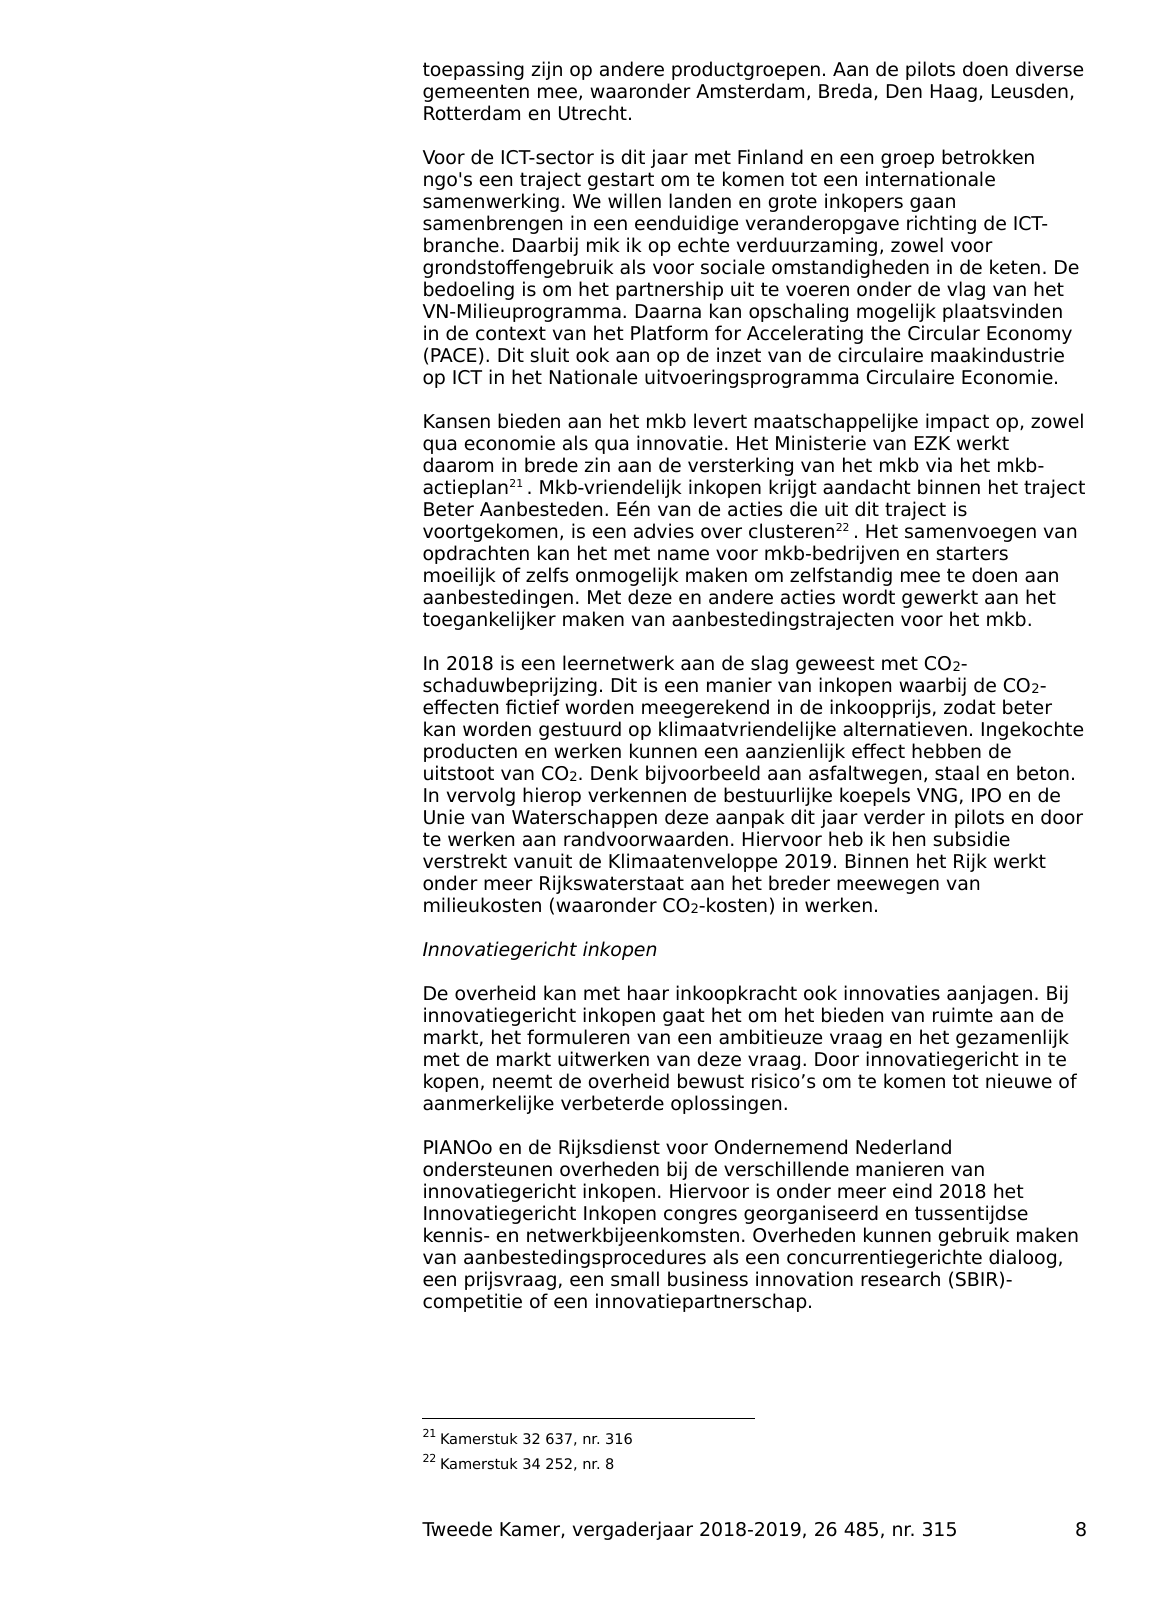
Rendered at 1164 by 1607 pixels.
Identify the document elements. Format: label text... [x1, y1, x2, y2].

text Voor de ICT-sector is dit jaar met Finland en een groep betrokken ngo's een traject gestart om te komen tot een internationale samenwerking. We willen landen en grote inkopers gaan samenbrengen in een eenduidige veranderopgave richting de ICT-branche. Daarbij mik ik op echte verduurzaming, zowel voor grondstoffengebruik als voor sociale omstandigheden in de keten. De bedoeling is om het partnership uit te voeren onder de vlag van het VN-Milieuprogramma. Daarna kan opschaling mogelijk plaatsvinden in de context van het Platform for Accelerating the Circular Economy (PACE). Dit sluit ook aan op de inzet van de circulaire maakindustrie op ICT in het Nationale uitvoeringsprogramma Circulaire Economie. [422, 147, 1087, 389]
text PIANOo en de Rijksdienst voor Ondernemend Nederland ondersteunen overheden bij de verschillende manieren van innovatiegericht inkopen. Hiervoor is onder meer eind 2018 het Innovatiegericht Inkopen congres georganiseerd en tussentijdse kennis- en netwerkbijeenkomsten. Overheden kunnen gebruik maken van aanbestedingsprocedures als een concurrentiegerichte dialoog, een prijsvraag, een small business innovation research (SBIR)-competitie of een innovatiepartnerschap. [422, 1137, 1087, 1313]
subtitle Innovatiegericht inkopen [422, 939, 1087, 961]
text Kamerstuk 34 252, nr. 8 [422, 1452, 1087, 1474]
text Kansen bieden aan het mkb levert maatschappelijke impact op, zowel qua economie als qua innovatie. Het Ministerie van EZK werkt daarom in brede zin aan de versterking van het mkb via het mkb-actieplan. Mkb-vriendelijk inkopen krijgt aandacht binnen het traject Beter Aanbesteden. Eén van de acties die uit dit traject is voortgekomen, is een advies over clusteren. Het samenvoegen van opdrachten kan het met name voor mkb-bedrijven en starters moeilijk of zelfs onmogelijk maken om zelfstandig mee te doen aan aanbestedingen. Met deze en andere acties wordt gewerkt aan het toegankelijker maken van aanbestedingstrajecten voor het mkb. [422, 411, 1087, 631]
text In 2018 is een leernetwerk aan de slag geweest met CO2-schaduwbeprijzing. Dit is een manier van inkopen waarbij de CO2-effecten fictief worden meegerekend in de inkoopprijs, zodat beter kan worden gestuurd op klimaatvriendelijke alternatieven. Ingekochte producten en werken kunnen een aanzienlijk effect hebben de uitstoot van CO2. Denk bijvoorbeeld aan asfaltwegen, staal en beton. In vervolg hierop verkennen de bestuurlijke koepels VNG, IPO en de Unie van Waterschappen deze aanpak dit jaar verder in pilots en door te werken aan randvoorwaarden. Hiervoor heb ik hen subsidie verstrekt vanuit de Klimaatenveloppe 2019. Binnen het Rijk werkt onder meer Rijkswaterstaat aan het breder meewegen van milieukosten (waaronder CO2-kosten) in werken. [422, 653, 1087, 917]
text Kamerstuk 32 637, nr. 316 [422, 1427, 1087, 1449]
text De overheid kan met haar inkoopkracht ook innovaties aanjagen. Bij innovatiegericht inkopen gaat het om het bieden van ruimte aan de markt, het formuleren van een ambitieuze vraag en het gezamenlijk met de markt uitwerken van deze vraag. Door innovatiegericht in te kopen, neemt de overheid bewust risico’s om te komen tot nieuwe of aanmerkelijke verbeterde oplossingen. [422, 983, 1087, 1115]
text toepassing zijn op andere productgroepen. Aan de pilots doen diverse gemeenten mee, waaronder Amsterdam, Breda, Den Haag, Leusden, Rotterdam en Utrecht. [422, 59, 1087, 125]
